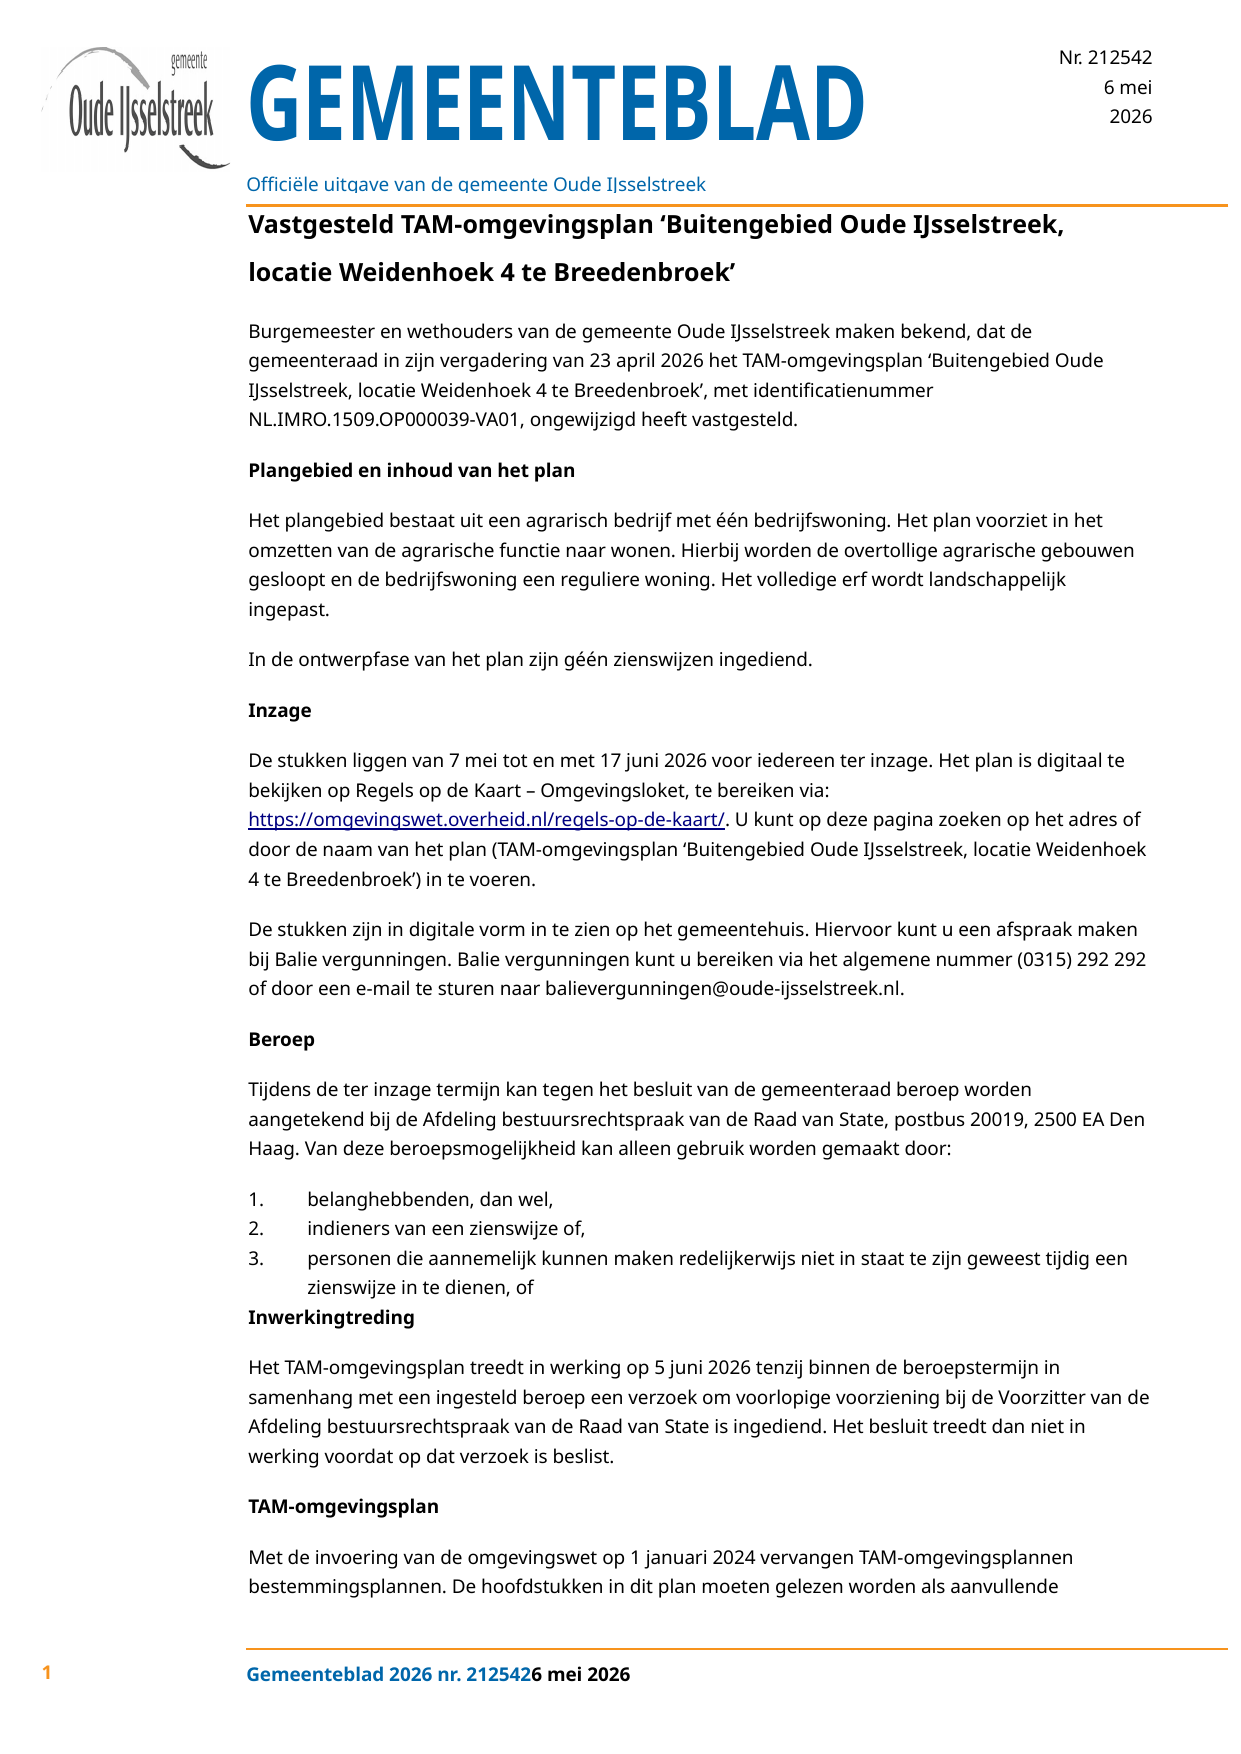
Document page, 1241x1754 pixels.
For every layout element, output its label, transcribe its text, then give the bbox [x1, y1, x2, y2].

text Inwerkingtreding [248, 1304, 1152, 1330]
text Het plangebied bestaat uit een agrarisch bedrijf met één bedrijfswoning. Het plan voorziet in het omzetten van de agrarische functie naar wonen. Hierbij worden de overtollige agrarische gebouwen gesloopt en de bedrijfswoning een reguliere woning. Het volledige erf wordt landschappelijk ingepast. [248, 507, 1152, 622]
text Vastgesteld TAM-omgevingsplan ‘Buitengebied Oude IJsselstreek, locatie Weidenhoek 4 te Breedenbroek’ [248, 207, 1152, 288]
text In de ontwerpfase van het plan zijn géén zienswijzen ingediend. [248, 647, 1152, 672]
text Het TAM-omgevingsplan treedt in werking op 5 juni 2026 tenzij binnen de beroepstermijn in samenhang met een ingesteld beroep een verzoek om voorlopige voorziening bij de Voorzitter van de Afdeling bestuursrechtspraak van de Raad van State is ingediend. Het besluit treedt dan niet in werking voordat op dat verzoek is beslist. [248, 1354, 1152, 1469]
text De stukken liggen van 7 mei tot en met 17 juni 2026 voor iedereen ter inzage. Het plan is digitaal te bekijken op Regels op de Kaart – Omgevingsloket, te bereiken via: https://omgevingswet.overheid.nl/regels-op-de-kaart/. U kunt op deze pagina zoeken op het adres of door de naam van het plan (TAM-omgevingsplan ‘Buitengebied Oude IJsselstreek, locatie Weidenhoek 4 te Breedenbroek’) in te voeren. [248, 747, 1152, 892]
list indieners van een zienswijze of, [248, 1215, 1152, 1241]
text De stukken zijn in digitale vorm in te zien op het gemeentehuis. Hiervoor kunt u een afspraak maken bij Balie vergunningen. Balie vergunningen kunt u bereiken via het algemene nummer (0315) 292 292 of door een e-mail te sturen naar balievergunningen@oude-ijsselstreek.nl. [248, 916, 1152, 1001]
text Inzage [248, 697, 1152, 723]
text TAM-omgevingsplan [248, 1494, 1152, 1519]
list belanghebbenden, dan wel, [248, 1186, 1152, 1212]
picture [41, 47, 231, 172]
text Burgemeester en wethouders van de gemeente Oude IJsselstreek maken bekend, dat de gemeenteraad in zijn vergadering van 23 april 2026 het TAM-omgevingsplan ‘Buitengebied Oude IJsselstreek, locatie Weidenhoek 4 te Breedenbroek’, met identificatienummer NL.IMRO.1509.OP000039-VA01, ongewijzigd heeft vastgesteld. [248, 318, 1152, 432]
text Plangebied en inhoud van het plan [248, 457, 1152, 483]
text Tijdens de ter inzage termijn kan tegen het besluit van de gemeenteraad beroep worden aangetekend bij de Afdeling bestuursrechtspraak van de Raad van State, postbus 20019, 2500 EA Den Haag. Van deze beroepsmogelijkheid kan alleen gebruik worden gemaakt door: [248, 1076, 1152, 1161]
list personen die aannemelijk kunnen maken redelijkerwijs niet in staat te zijn geweest tijdig een zienswijze in te dienen, of [248, 1245, 1152, 1300]
text Met de invoering van de omgevingswet op 1 januari 2024 vervangen TAM-omgevingsplannen bestemmingsplannen. De hoofdstukken in dit plan moeten gelezen worden als aanvullende [248, 1544, 1152, 1599]
text Beroep [248, 1026, 1152, 1052]
